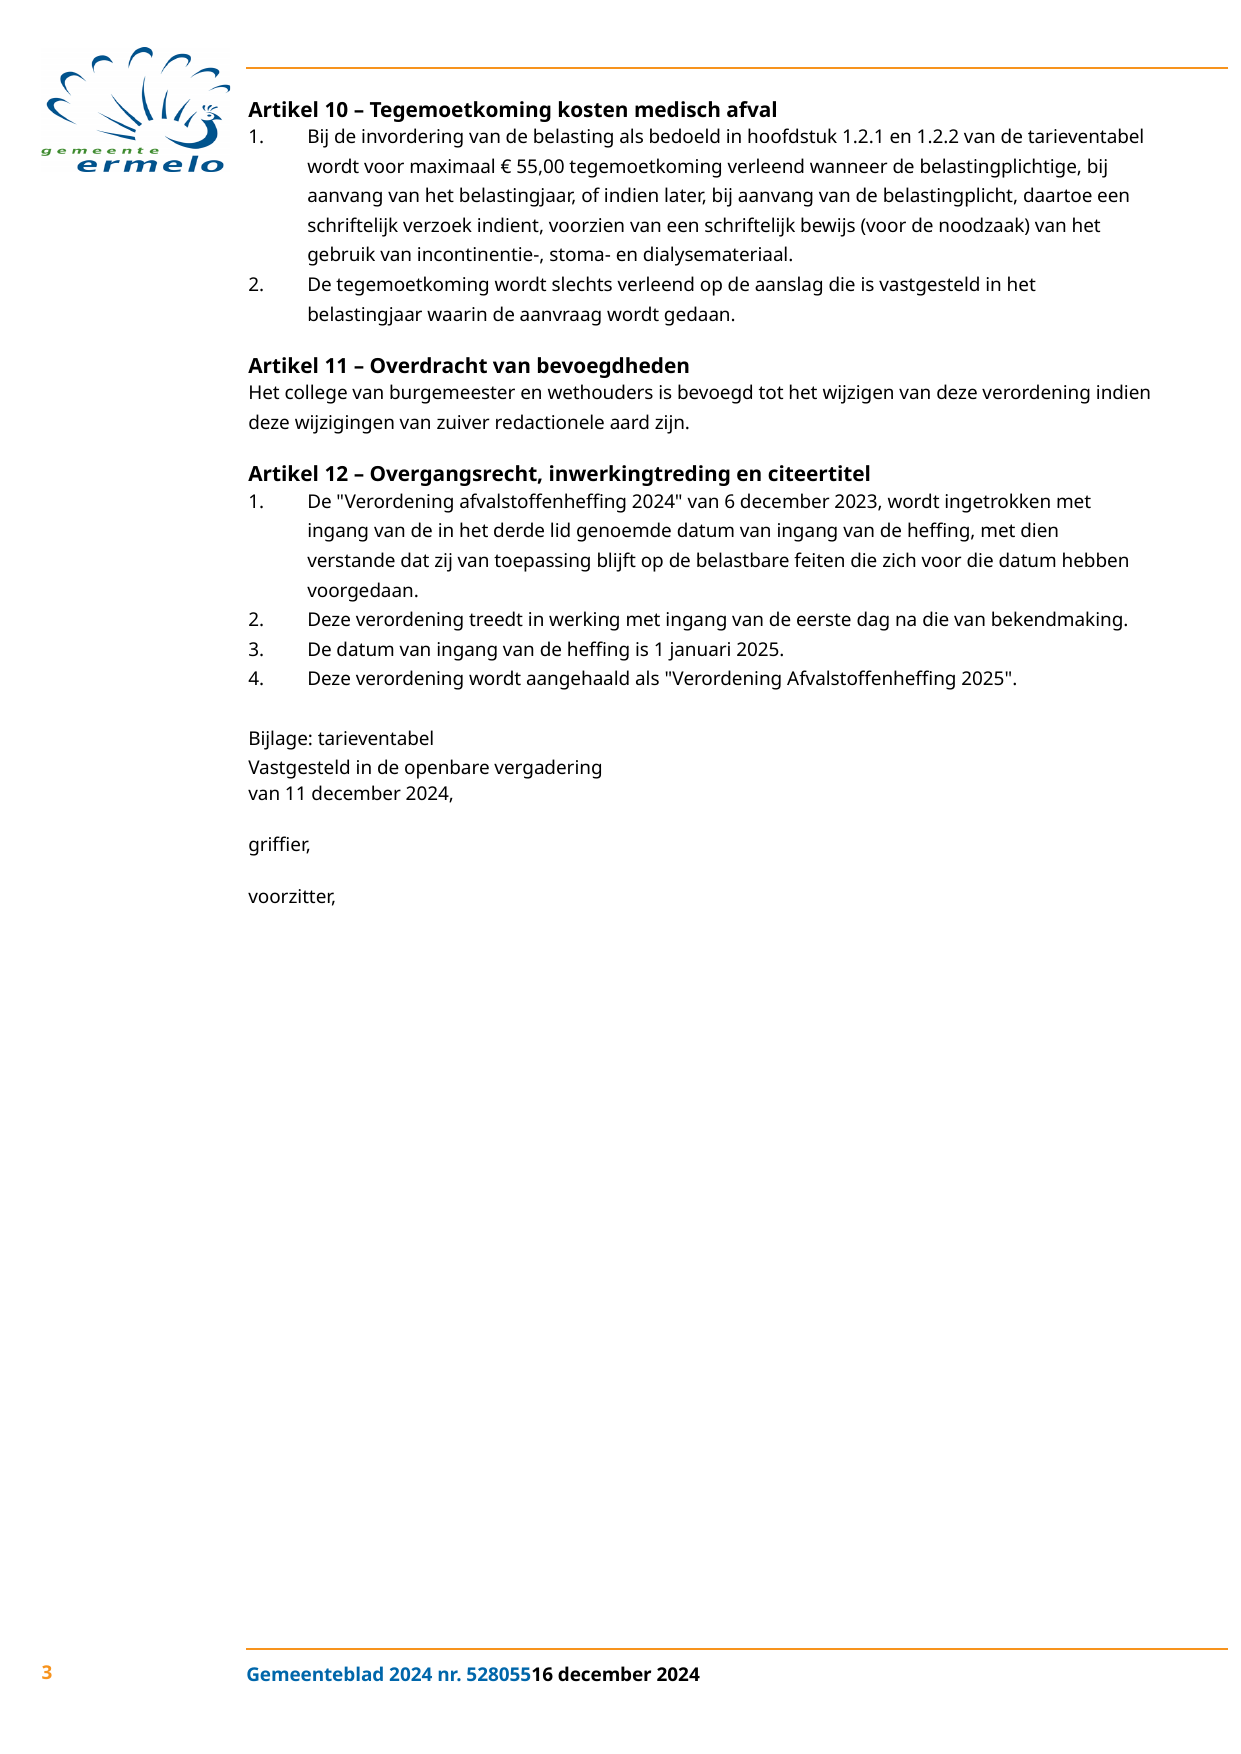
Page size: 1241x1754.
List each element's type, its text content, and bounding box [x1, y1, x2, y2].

text Artikel 12 – Overgangsrecht, inwerkingtreding en citeertitel [248, 459, 1152, 488]
text voorzitter, [248, 883, 1152, 909]
text Artikel 10 – Tegemoetkoming kosten medisch afval [248, 95, 1152, 123]
text Vastgesteld in de openbare vergadering [248, 754, 1152, 780]
list De datum van ingang van de heffing is 1 januari 2025. [248, 636, 1152, 662]
list De tegemoetkoming wordt slechts verleend op de aanslag die is vastgesteld in het belastingjaar waarin de aanvraag wordt gedaan. [248, 271, 1152, 326]
text Het college van burgemeester en wethouders is bevoegd tot het wijzigen van deze verordening indien deze wijzigingen van zuiver redactionele aard zijn. [248, 379, 1152, 435]
text van 11 december 2024, [248, 780, 1152, 806]
list Deze verordening wordt aangehaald als "Verordening Afvalstoffenheffing 2025". [248, 666, 1152, 691]
text griffier, [248, 831, 1152, 857]
list Bij de invordering van de belasting als bedoeld in hoofdstuk 1.2.1 en 1.2.2 van de tarieventabel wordt voor maximaal € 55,00 tegemoetkoming verleend wanneer de belastingplichtige, bij aanvang van het belastingjaar, of indien later, bij aanvang van de belastingplicht, daartoe een schriftelijk verzoek indient, voorzien van een schriftelijk bewijs (voor de noodzaak) van het gebruik van incontinentie-, stoma- en dialysemateriaal. [248, 123, 1152, 267]
list De "Verordening afvalstoffenheffing 2024" van 6 december 2023, wordt ingetrokken met ingang van de in het derde lid genoemde datum van ingang van de heffing, met dien verstande dat zij van toepassing blijft op de belastbare feiten die zich voor die datum hebben voorgedaan. [248, 488, 1152, 602]
text Artikel 11 – Overdracht van bevoegdheden [248, 351, 1152, 379]
text Bijlage: tarieventabel [248, 725, 1152, 750]
picture [41, 47, 231, 172]
list Deze verordening treedt in werking met ingang van de eerste dag na die van bekendmaking. [248, 606, 1152, 632]
